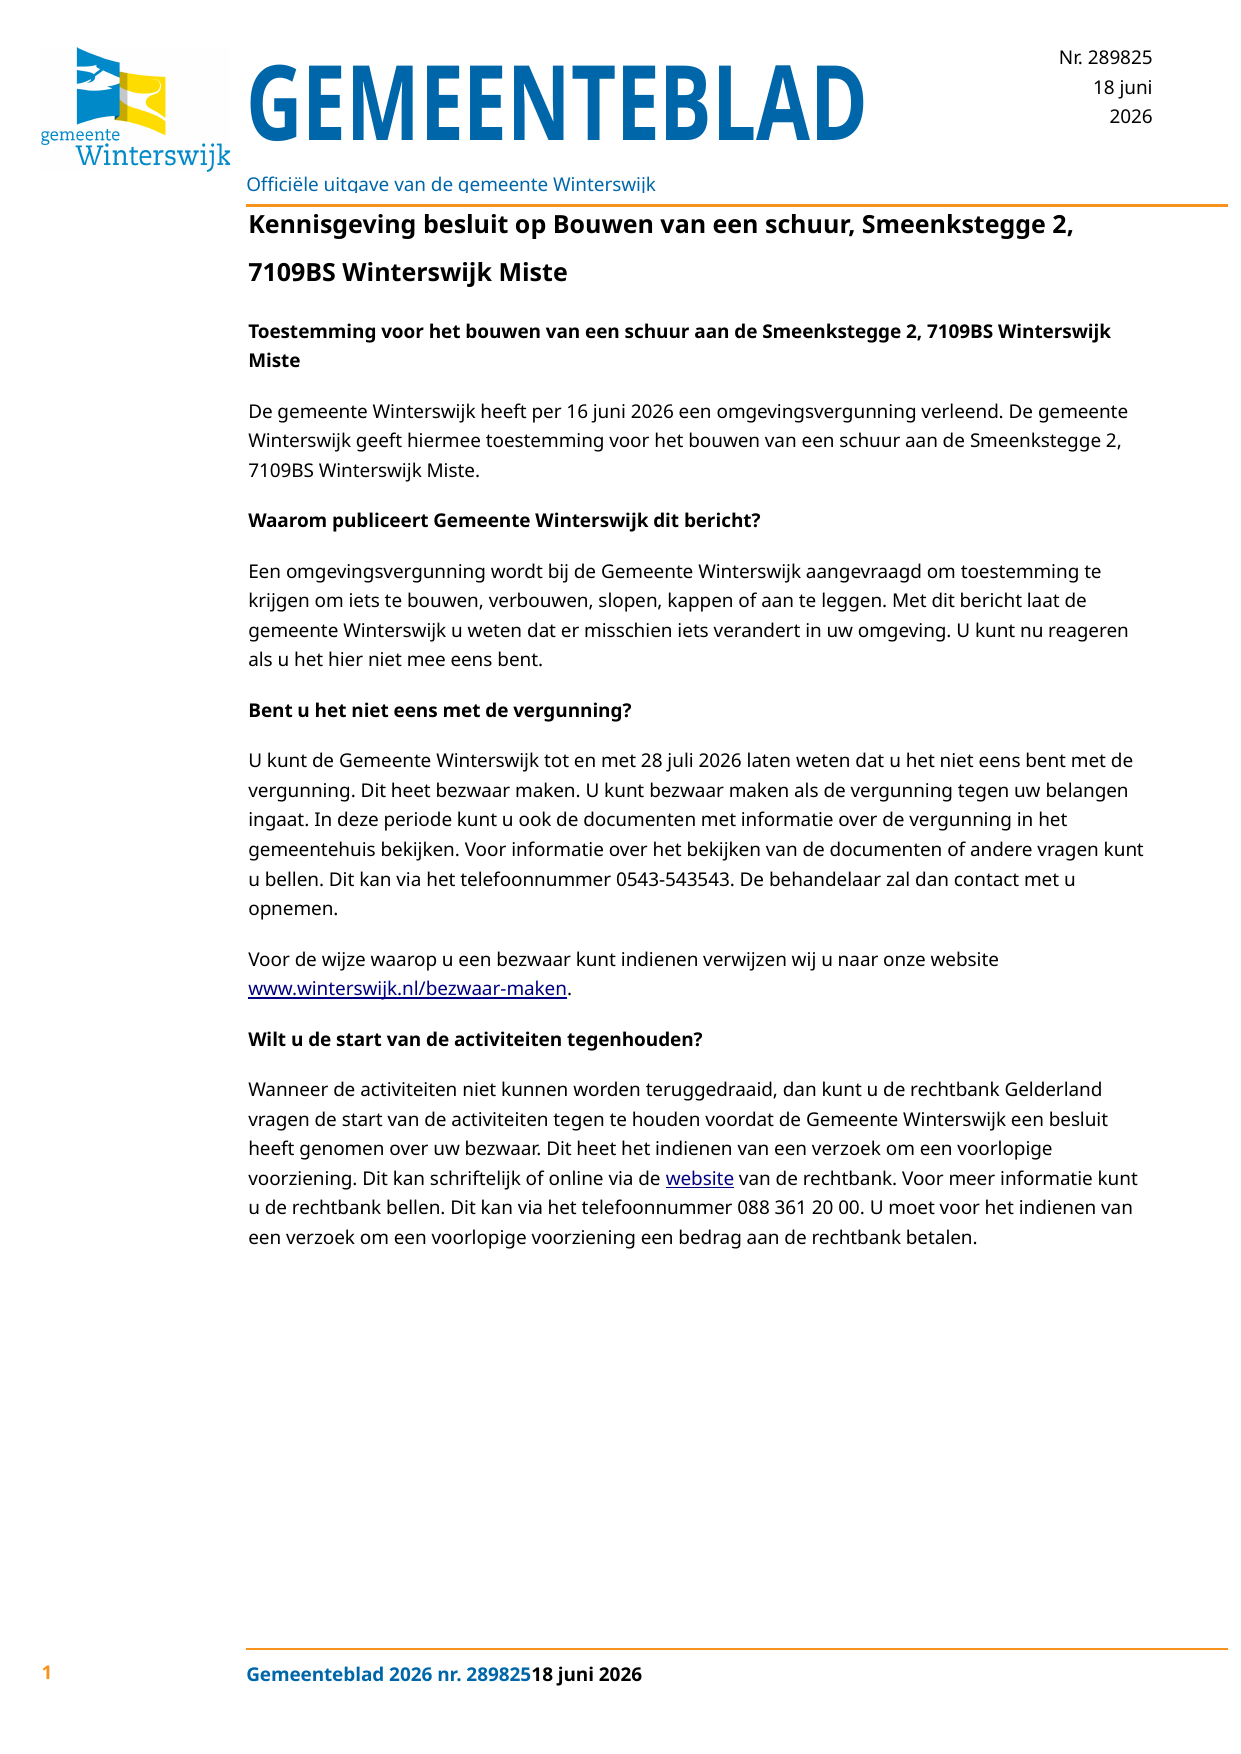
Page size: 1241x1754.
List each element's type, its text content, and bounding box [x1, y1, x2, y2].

text U kunt de Gemeente Winterswijk tot en met 28 juli 2026 laten weten dat u het niet eens bent met de vergunning. Dit heet bezwaar maken. U kunt bezwaar maken als de vergunning tegen uw belangen ingaat. In deze periode kunt u ook de documenten met informatie over de vergunning in het gemeentehuis bekijken. Voor informatie over het bekijken van de documenten of andere vragen kunt u bellen. Dit kan via het telefoonnummer 0543-543543. De behandelaar zal dan contact met u opnemen. [248, 747, 1152, 921]
text Voor de wijze waarop u een bezwaar kunt indienen verwijzen wij u naar onze website www.winterswijk.nl/bezwaar-maken. [248, 946, 1152, 1001]
text De gemeente Winterswijk heeft per 16 juni 2026 een omgevingsvergunning verleend. De gemeente Winterswijk geeft hiermee toestemming voor het bouwen van een schuur aan de Smeenkstegge 2, 7109BS Winterswijk Miste. [248, 398, 1152, 483]
text Waarom publiceert Gemeente Winterswijk dit bericht? [248, 507, 1152, 533]
text Bent u het niet eens met de vergunning? [248, 697, 1152, 723]
text Wanneer de activiteiten niet kunnen worden teruggedraaid, dan kunt u de rechtbank Gelderland vragen de start van de activiteiten tegen te houden voordat de Gemeente Winterswijk een besluit heeft genomen over uw bezwaar. Dit heet het indienen van een verzoek om een voorlopige voorziening. Dit kan schriftelijk of online via de website van de rechtbank. Voor meer informatie kunt u de rechtbank bellen. Dit kan via het telefoonnummer 088 361 20 00. U moet voor het indienen van een verzoek om een voorlopige voorziening een bedrag aan de rechtbank betalen. [248, 1076, 1152, 1250]
text Toestemming voor het bouwen van een schuur aan de Smeenkstegge 2, 7109BS Winterswijk Miste [248, 318, 1152, 373]
text Een omgevingsvergunning wordt bij de Gemeente Winterswijk aangevraagd om toestemming te krijgen om iets te bouwen, verbouwen, slopen, kappen of aan te leggen. Met dit bericht laat de gemeente Winterswijk u weten dat er misschien iets verandert in uw omgeving. U kunt nu reageren als u het hier niet mee eens bent. [248, 558, 1152, 672]
text Wilt u de start van de activiteiten tegenhouden? [248, 1026, 1152, 1052]
picture [41, 47, 231, 172]
picture [225, 153, 231, 162]
text Kennisgeving besluit op Bouwen van een schuur, Smeenkstegge 2, 7109BS Winterswijk Miste [248, 207, 1152, 288]
